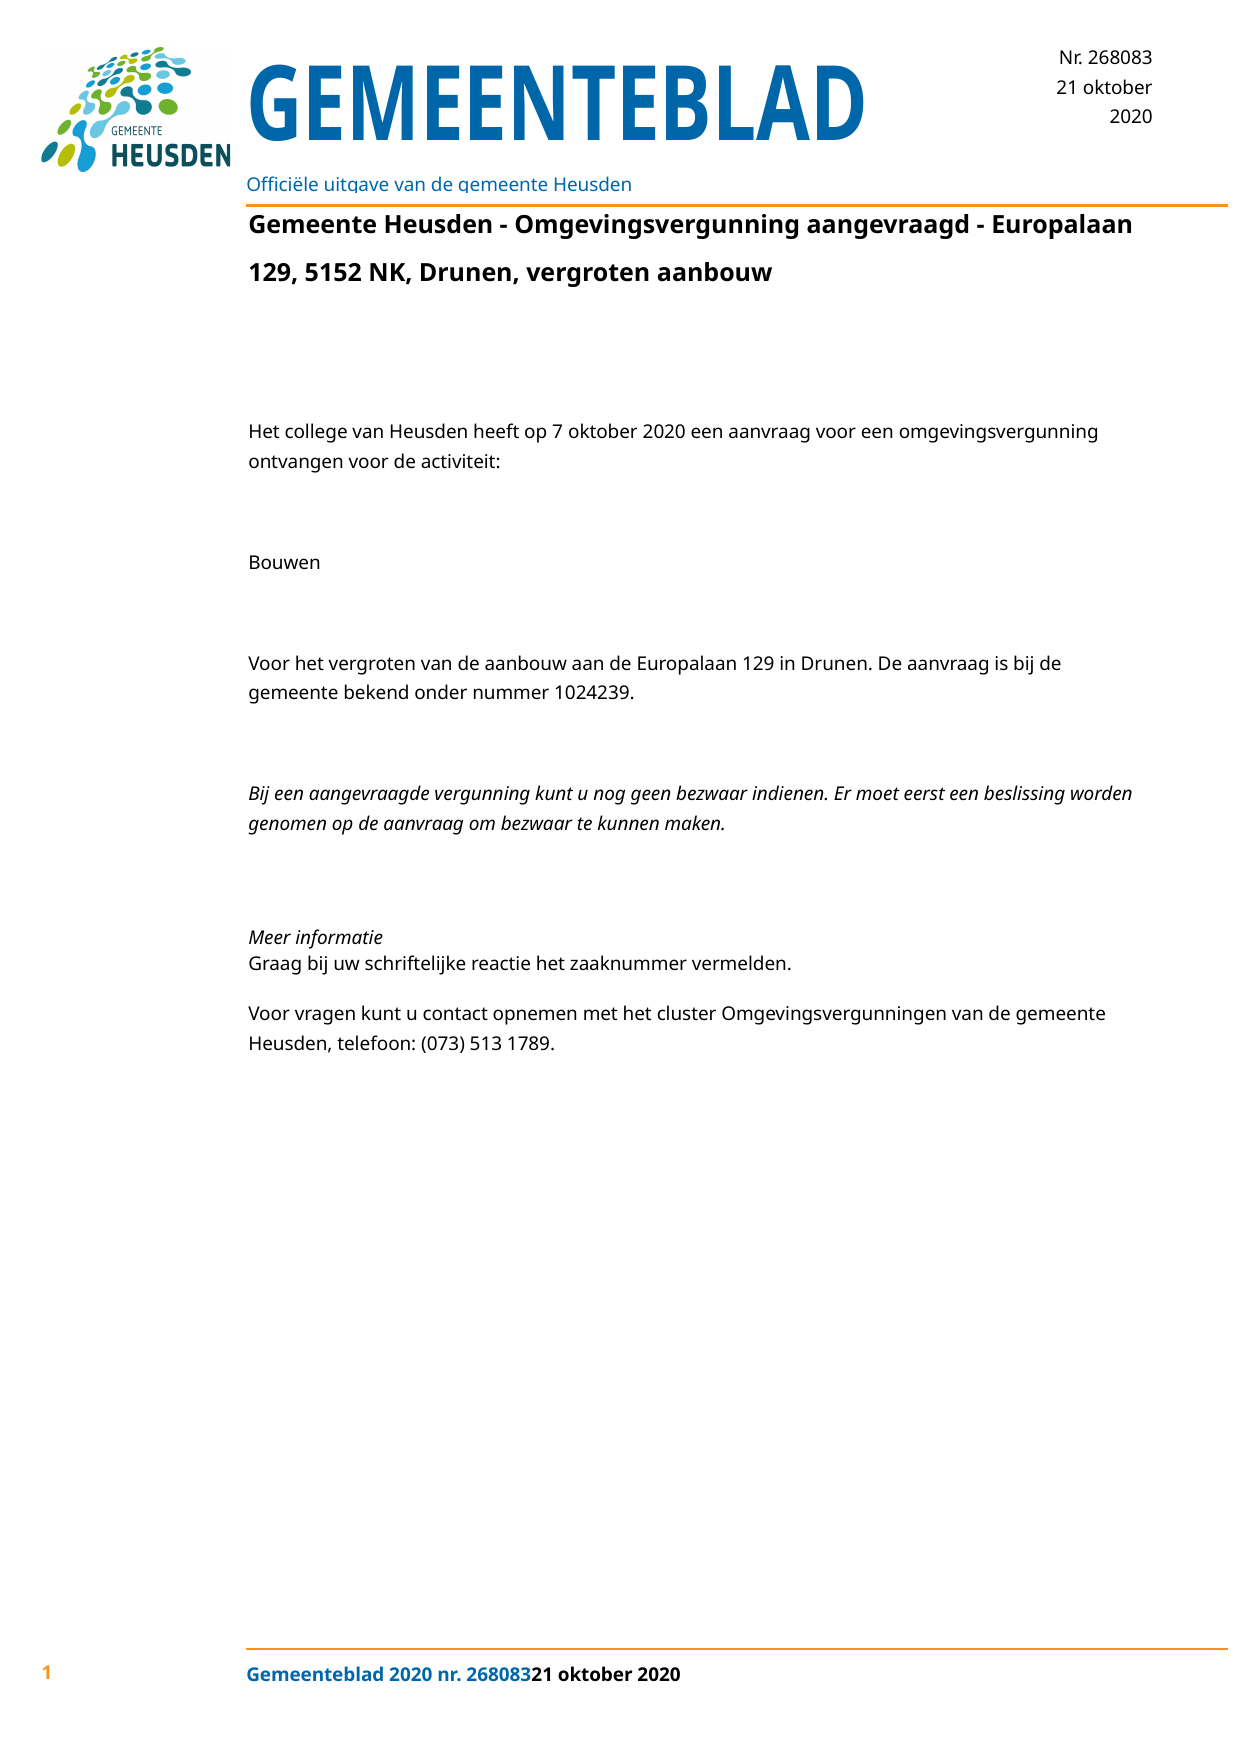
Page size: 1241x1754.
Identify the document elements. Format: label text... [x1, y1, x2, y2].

text Voor het vergroten van de aanbouw aan de Europalaan 129 in Drunen. De aanvraag is bij de gemeente bekend onder nummer 1024239. [248, 650, 1152, 705]
text Bouwen [248, 549, 1152, 575]
text Graag bij uw schriftelijke reactie het zaaknummer vermelden. [248, 950, 1152, 976]
text Gemeente Heusden - Omgevingsvergunning aangevraagd - Europalaan 129, 5152 NK, Drunen, vergroten aanbouw [248, 207, 1152, 288]
picture [41, 47, 231, 172]
text Voor vragen kunt u contact opnemen met het cluster Omgevingsvergunningen van de gemeente Heusden, telefoon: (073) 513 1789. [248, 1001, 1152, 1056]
text Meer informatie [248, 924, 1152, 950]
text Het college van Heusden heeft op 7 oktober 2020 een aanvraag voor een omgevingsvergunning ontvangen voor de activiteit: [248, 419, 1152, 474]
text Bij een aangevraagde vergunning kunt u nog geen bezwaar indienen. Er moet eerst een beslissing worden genomen op de aanvraag om bezwaar te kunnen maken. [248, 780, 1152, 836]
